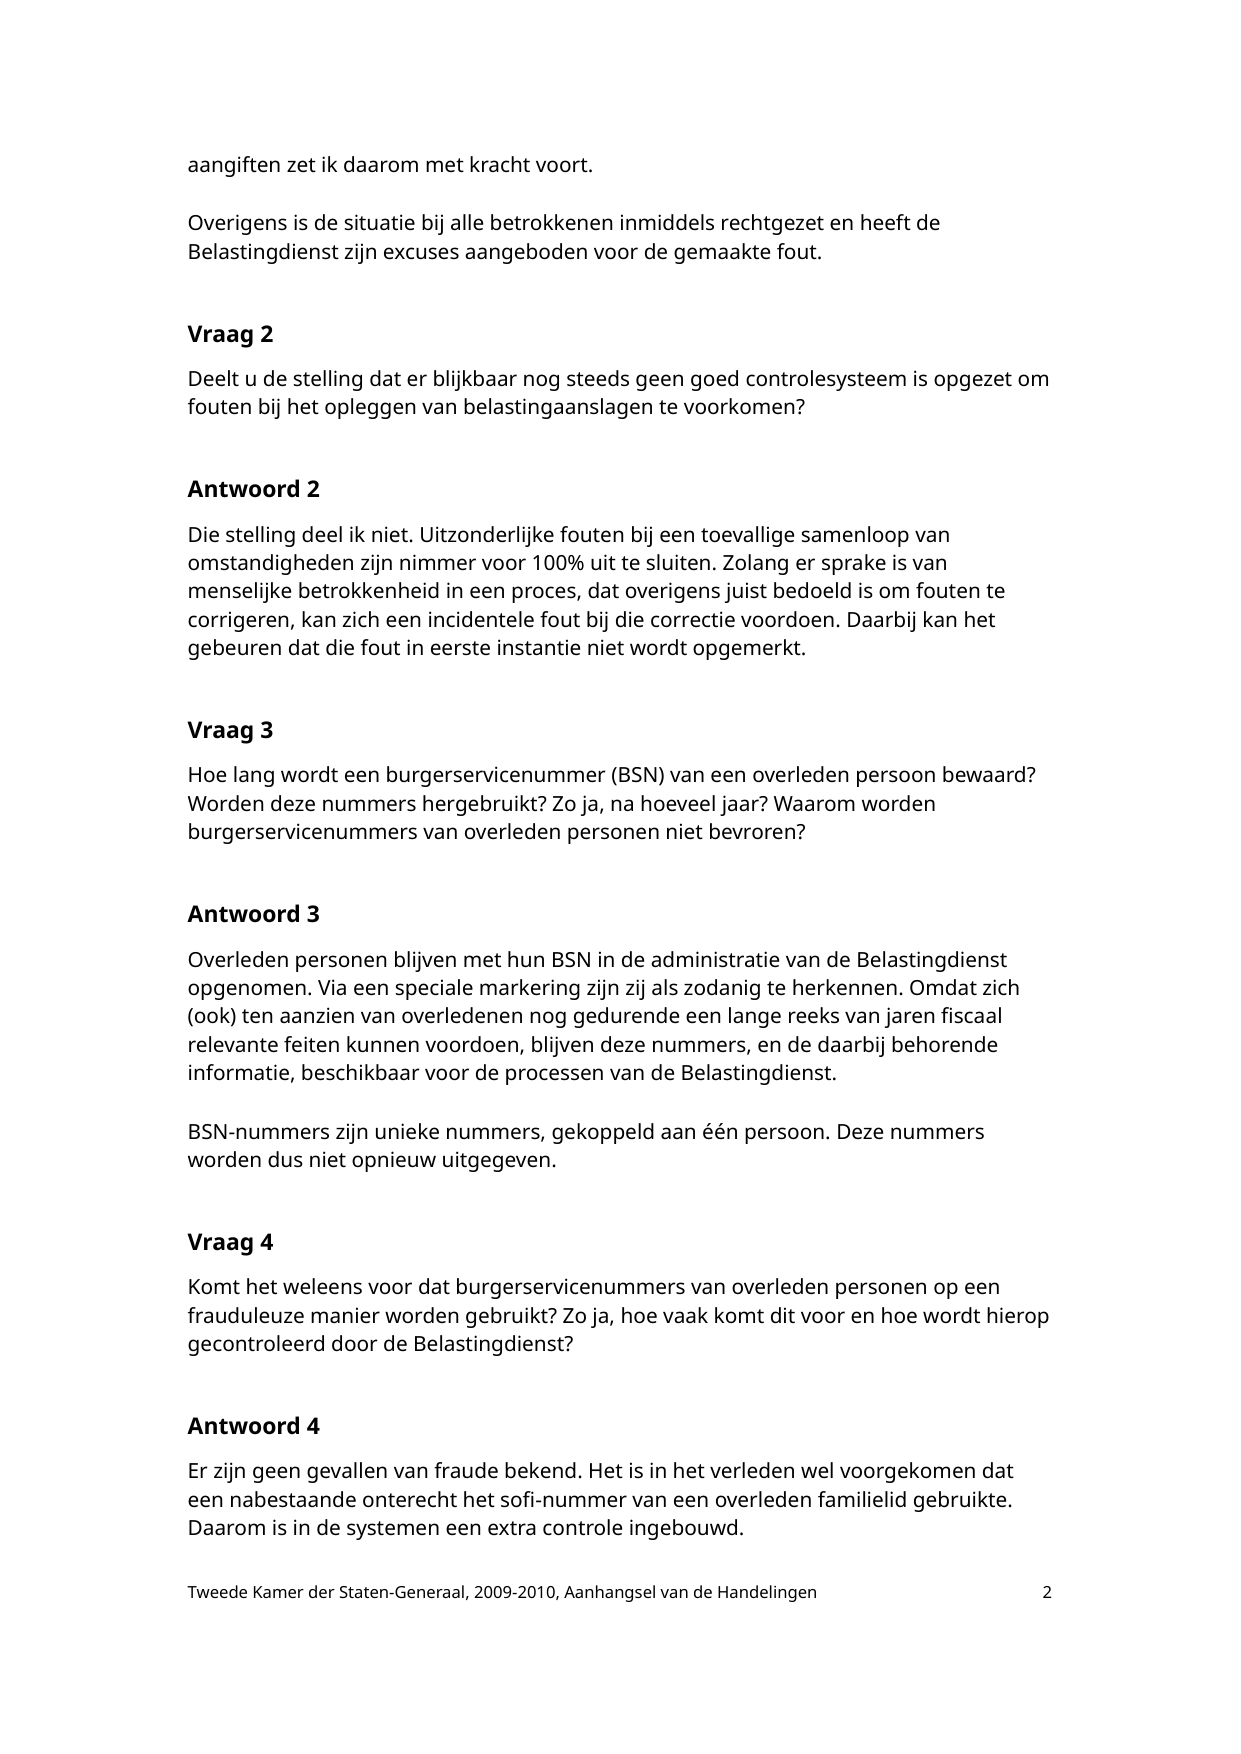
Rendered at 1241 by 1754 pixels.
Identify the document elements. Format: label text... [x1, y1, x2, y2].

text Hoe lang wordt een burgerservicenummer (BSN) van een overleden persoon bewaard? Worden deze nummers hergebruikt? Zo ja, na hoeveel jaar? Waarom worden burgerservicenummers van overleden personen niet bevroren? [187, 761, 1053, 846]
text Komt het weleens voor dat burgerservicenummers van overleden personen op een frauduleuze manier worden gebruikt? Zo ja, hoe vaak komt dit voor en hoe wordt hierop gecontroleerd door de Belastingdienst? [187, 1272, 1053, 1358]
text aangiften zet ik daarom met kracht voort. [187, 150, 1053, 178]
subtitle Vraag 2 [187, 318, 1053, 349]
subtitle Antwoord 4 [187, 1410, 1053, 1442]
subtitle Antwoord 2 [187, 473, 1053, 505]
text Overigens is de situatie bij alle betrokkenen inmiddels rechtgezet en heeft de Belastingdienst zijn excuses aangeboden voor de gemaakte fout. [187, 208, 1053, 265]
text Deelt u de stelling dat er blijkbaar nog steeds geen goed controlesysteem is opgezet om fouten bij het opleggen van belastingaanslagen te voorkomen? [187, 364, 1053, 421]
subtitle Antwoord 3 [187, 898, 1053, 930]
subtitle Vraag 4 [187, 1226, 1053, 1257]
text Overleden personen blijven met hun BSN in de administratie van de Belastingdienst opgenomen. Via een speciale markering zijn zij als zodanig te herkennen. Omdat zich (ook) ten aanzien van overledenen nog gedurende een lange reeks van jaren fiscaal relevante feiten kunnen voordoen, blijven deze nummers, en de daarbij behorende informatie, beschikbaar voor de processen van de Belastingdienst. [187, 945, 1053, 1087]
text Die stelling deel ik niet. Uitzonderlijke fouten bij een toevallige samenloop van omstandigheden zijn nimmer voor 100% uit te sluiten. Zolang er sprake is van menselijke betrokkenheid in een proces, dat overigens juist bedoeld is om fouten te corrigeren, kan zich een incidentele fout bij die correctie voordoen. Daarbij kan het gebeuren dat die fout in eerste instantie niet wordt opgemerkt. [187, 520, 1053, 662]
text BSN-nummers zijn unieke nummers, gekoppeld aan één persoon. Deze nummers worden dus niet opnieuw uitgegeven. [187, 1117, 1053, 1174]
text Er zijn geen gevallen van fraude bekend. Het is in het verleden wel voorgekomen dat een nabestaande onterecht het sofi-nummer van een overleden familielid gebruikte. Daarom is in de systemen een extra controle ingebouwd. [187, 1457, 1053, 1542]
subtitle Vraag 3 [187, 714, 1053, 746]
